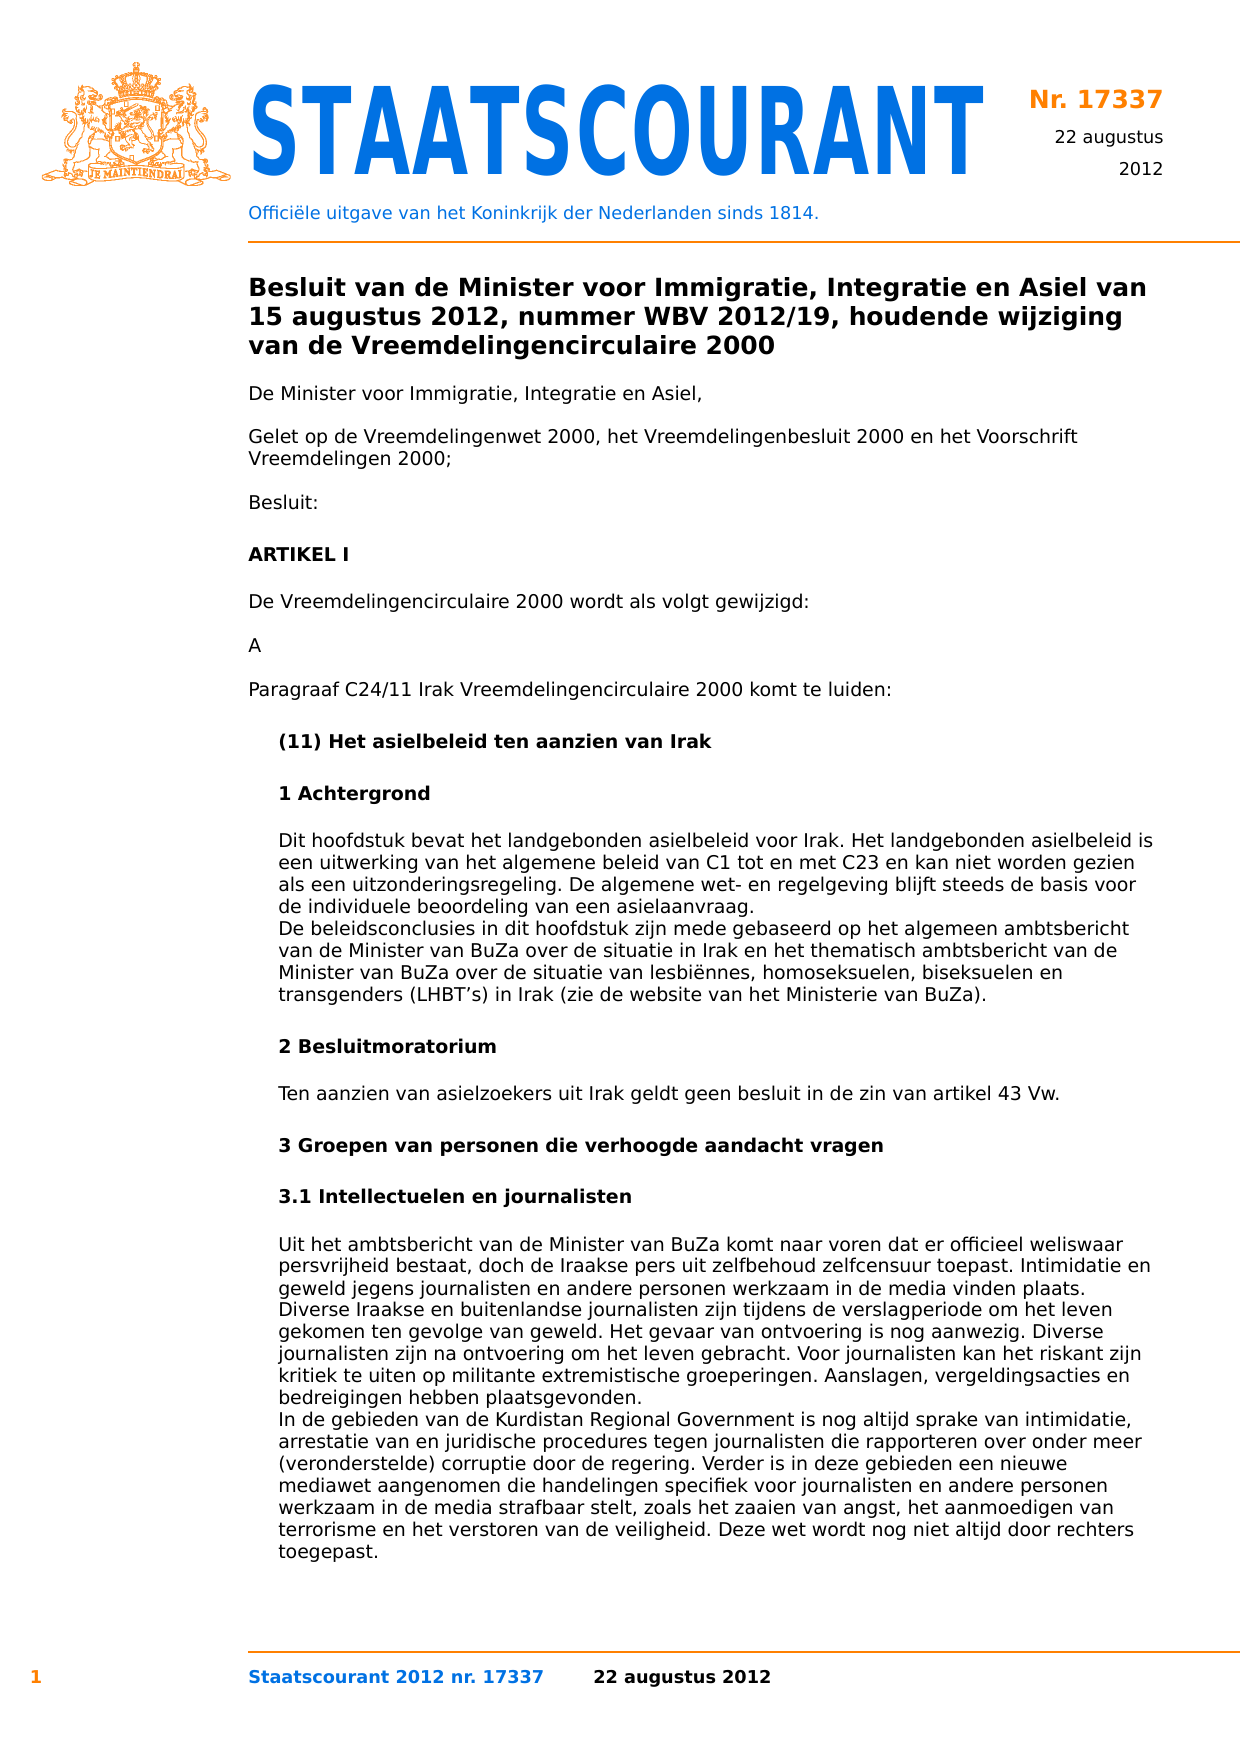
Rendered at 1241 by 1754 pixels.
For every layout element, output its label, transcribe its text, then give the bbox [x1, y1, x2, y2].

subtitle 3.1 Intellectuelen en journalisten [278, 1186, 1163, 1208]
text Uit het ambtsbericht van de Minister van BuZa komt naar voren dat er officieel weliswaar persvrijheid bestaat, doch de Iraakse pers uit zelfbehoud zelfcensuur toepast. Intimidatie en geweld jegens journalisten en andere personen werkzaam in de media vinden plaats. [278, 1233, 1163, 1299]
text De Vreemdelingencirculaire 2000 wordt als volgt gewijzigd: [248, 591, 1163, 613]
table_header Nr. 17337 [998, 62, 1240, 121]
text Dit hoofdstuk bevat het landgebonden asielbeleid voor Irak. Het landgebonden asielbeleid is een uitwerking van het algemene beleid van C1 tot en met C23 en kan niet worden gezien als een uitzonderingsregeling. De algemene wet- en regelgeving blijft steeds de basis voor de individuele beoordeling van een asielaanvraag. [278, 830, 1163, 918]
table_cell Officiële uitgave van het Koninkrijk der Nederlanden sinds 1814. [248, 203, 1240, 241]
subtitle 2 Besluitmoratorium [278, 1036, 1163, 1057]
subtitle 3 Groepen van personen die verhoogde aandacht vragen [278, 1134, 1163, 1156]
picture [41, 62, 231, 186]
text Diverse Iraakse en buitenlandse journalisten zijn tijdens de verslagperiode om het leven gekomen ten gevolge van geweld. Het gevaar van ontvoering is nog aanwezig. Diverse journalisten zijn na ontvoering om het leven gebracht. Voor journalisten kan het riskant zijn kritiek te uiten op militante extremistische groeperingen. Aanslagen, vergeldingsacties en bedreigingen hebben plaatsgevonden. [278, 1299, 1163, 1409]
subtitle Besluit van de Minister voor Immigratie, Integratie en Asiel van 15 augustus 2012, nummer WBV 2012/19, houdende wijziging van de Vreemdelingencirculaire 2000 [248, 273, 1163, 361]
text De beleidsconclusies in dit hoofdstuk zijn mede gebaseerd op het algemeen ambtsbericht van de Minister van BuZa over de situatie in Irak en het thematisch ambtsbericht van de Minister van BuZa over de situatie van lesbiënnes, homoseksuelen, biseksuelen en transgenders (LHBT’s) in Irak (zie de website van het Ministerie van BuZa). [278, 918, 1163, 1006]
table_cell 2012 [998, 153, 1240, 203]
subtitle 1 Achtergrond [278, 783, 1163, 805]
text Besluit: [248, 492, 1163, 514]
table_cell 22 augustus [998, 121, 1240, 153]
text De Minister voor Immigratie, Integratie en Asiel, [248, 382, 1163, 404]
table_header [25, 62, 248, 241]
text Ten aanzien van asielzoekers uit Irak geldt geen besluit in de zin van artikel 43 Vw. [278, 1082, 1163, 1104]
subtitle ARTIKEL I [248, 544, 1163, 566]
subtitle (11) Het asielbeleid ten aanzien van Irak [278, 731, 1163, 753]
table_header STAATSCOURANT [248, 62, 998, 203]
text Paragraaf C24/11 Irak Vreemdelingencirculaire 2000 komt te luiden: [248, 679, 1163, 701]
text In de gebieden van de Kurdistan Regional Government is nog altijd sprake van intimidatie, arrestatie van en juridische procedures tegen journalisten die rapporteren over onder meer (veronderstelde) corruptie door de regering. Verder is in deze gebieden een nieuwe mediawet aangenomen die handelingen specifiek voor journalisten en andere personen werkzaam in de media strafbaar stelt, zoals het zaaien van angst, het aanmoedigen van terrorisme en het verstoren van de veiligheid. Deze wet wordt nog niet altijd door rechters toegepast. [278, 1409, 1163, 1563]
text Gelet op de Vreemdelingenwet 2000, het Vreemdelingenbesluit 2000 en het Voorschrift Vreemdelingen 2000; [248, 426, 1163, 470]
text A [248, 635, 1163, 657]
